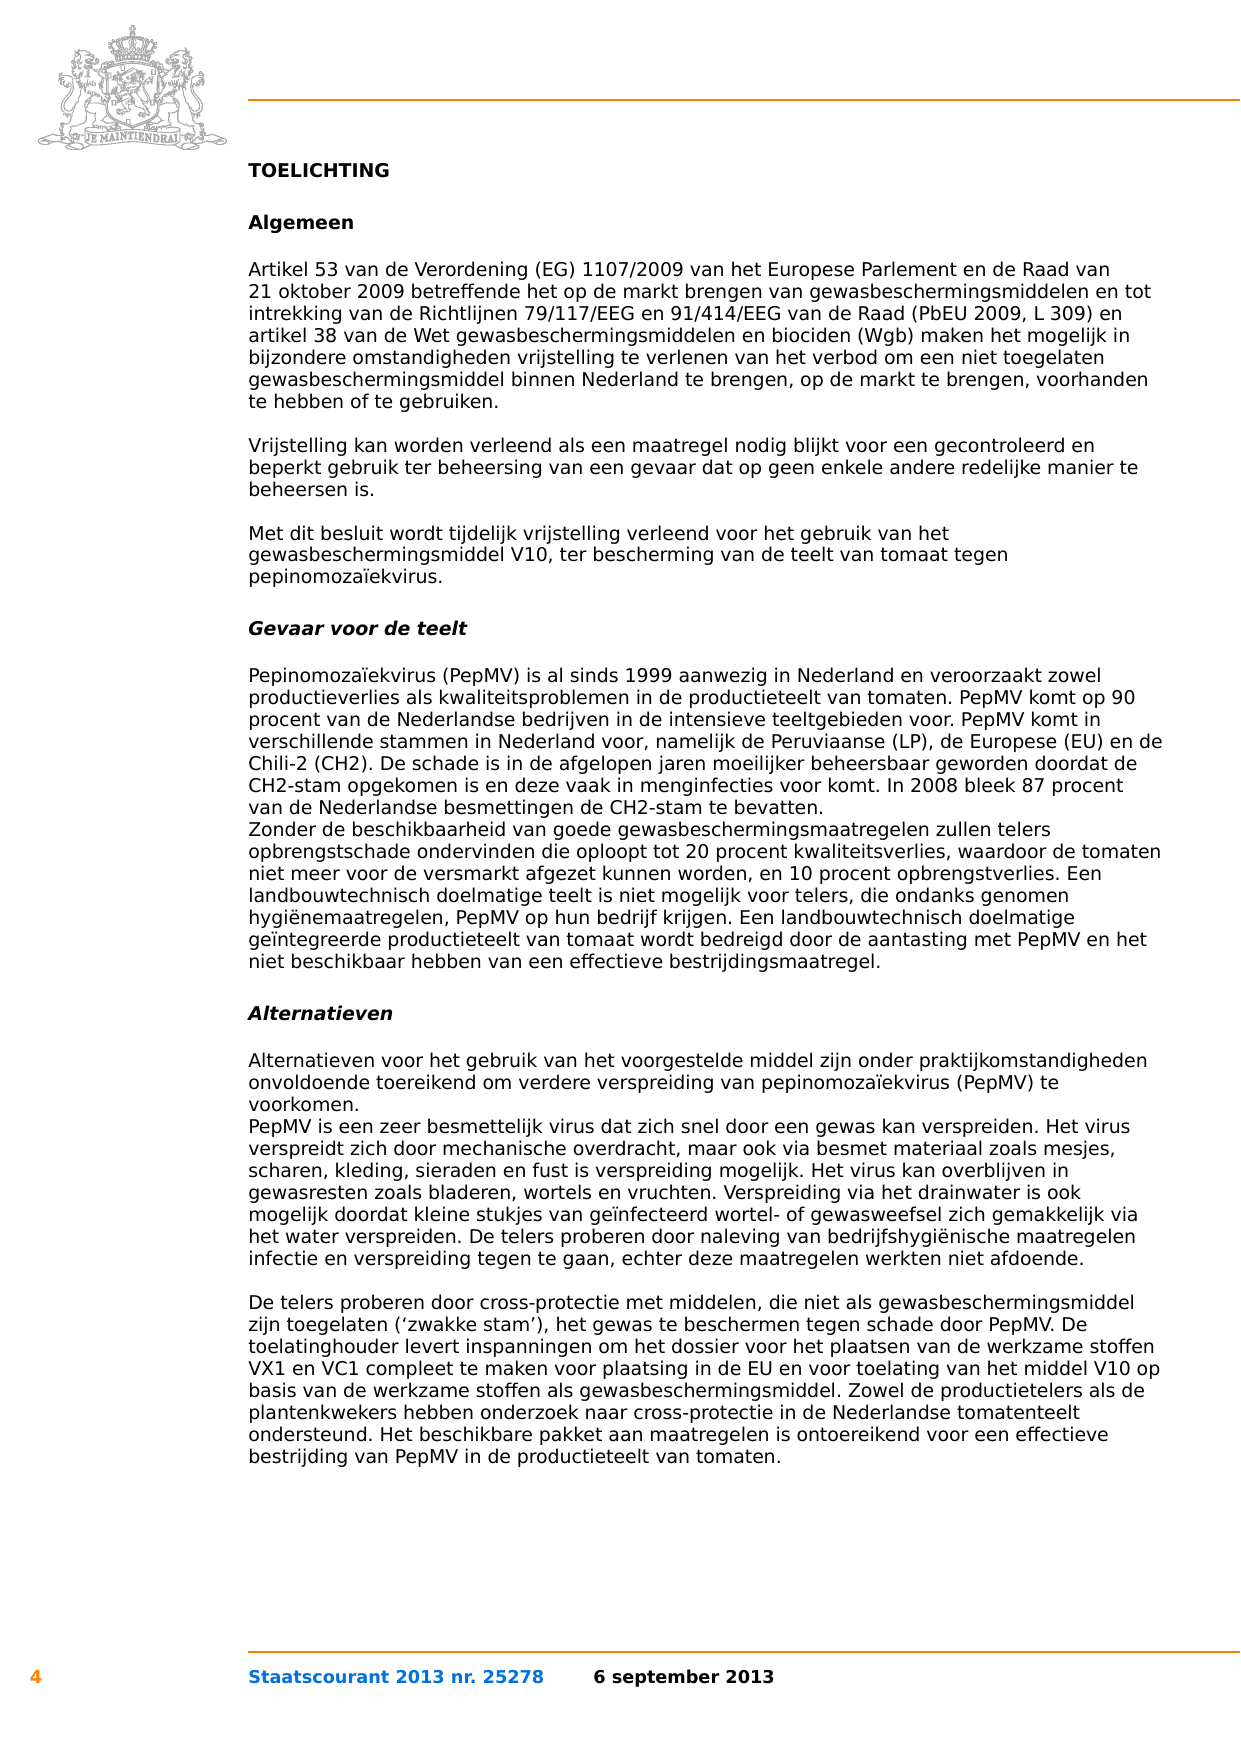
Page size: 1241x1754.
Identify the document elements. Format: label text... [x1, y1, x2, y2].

text Pepinomozaïekvirus (PepMV) is al sinds 1999 aanwezig in Nederland en veroorzaakt zowel productieverlies als kwaliteitsproblemen in de productieteelt van tomaten. PepMV komt op 90 procent van de Nederlandse bedrijven in de intensieve teeltgebieden voor. PepMV komt in verschillende stammen in Nederland voor, namelijk de Peruviaanse (LP), de Europese (EU) en de Chili-2 (CH2). De schade is in de afgelopen jaren moeilijker beheersbaar geworden doordat de CH2-stam opgekomen is en deze vaak in menginfecties voor komt. In 2008 bleek 87 procent van de Nederlandse besmettingen de CH2-stam te bevatten. [248, 665, 1163, 819]
text PepMV is een zeer besmettelijk virus dat zich snel door een gewas kan verspreiden. Het virus verspreidt zich door mechanische overdracht, maar ook via besmet materiaal zoals mesjes, scharen, kleding, sieraden en fust is verspreiding mogelijk. Het virus kan overblijven in gewasresten zoals bladeren, wortels en vruchten. Verspreiding via het drainwater is ook mogelijk doordat kleine stukjes van geïnfecteerd wortel- of gewasweefsel zich gemakkelijk via het water verspreiden. De telers proberen door naleving van bedrijfshygiënische maatregelen infectie en verspreiding tegen te gaan, echter deze maatregelen werkten niet afdoende. [248, 1116, 1163, 1270]
text Met dit besluit wordt tijdelijk vrijstelling verleend voor het gebruik van het gewasbeschermingsmiddel V10, ter bescherming van de teelt van tomaat tegen pepinomozaïekvirus. [248, 522, 1163, 588]
text De telers proberen door cross-protectie met middelen, die niet als gewasbeschermingsmiddel zijn toegelaten (‘zwakke stam’), het gewas te beschermen tegen schade door PepMV. De toelatinghouder levert inspanningen om het dossier voor het plaatsen van de werkzame stoffen VX1 en VC1 compleet te maken voor plaatsing in de EU en voor toelating van het middel V10 op basis van de werkzame stoffen als gewasbeschermingsmiddel. Zowel de productietelers als de plantenkwekers hebben onderzoek naar cross-protectie in de Nederlandse tomatenteelt ondersteund. Het beschikbare pakket aan maatregelen is ontoereikend voor een effectieve bestrijding van PepMV in de productieteelt van tomaten. [248, 1292, 1163, 1467]
text Vrijstelling kan worden verleend als een maatregel nodig blijkt voor een gecontroleerd en beperkt gebruik ter beheersing van een gevaar dat op geen enkele andere redelijke manier te beheersen is. [248, 434, 1163, 501]
text Artikel 53 van de Verordening (EG) 1107/2009 van het Europese Parlement en de Raad van 21 oktober 2009 betreffende het op de markt brengen van gewasbeschermingsmiddelen en tot intrekking van de Richtlijnen 79/117/EEG en 91/414/EEG van de Raad (PbEU 2009, L 309) en artikel 38 van de Wet gewasbeschermingsmiddelen en biociden (Wgb) maken het mogelijk in bijzondere omstandigheden vrijstelling te verlenen van het verbod om een niet toegelaten gewasbeschermingsmiddel binnen Nederland te brengen, op de markt te brengen, voorhanden te hebben of te gebruiken. [248, 259, 1163, 413]
text Zonder de beschikbaarheid van goede gewasbeschermingsmaatregelen zullen telers opbrengstschade ondervinden die oploopt tot 20 procent kwaliteitsverlies, waardoor de tomaten niet meer voor de versmarkt afgezet kunnen worden, en 10 procent opbrengstverlies. Een landbouwtechnisch doelmatige teelt is niet mogelijk voor telers, die ondanks genomen hygiënemaatregelen, PepMV op hun bedrijf krijgen. Een landbouwtechnisch doelmatige geïntegreerde productieteelt van tomaat wordt bedreigd door de aantasting met PepMV en het niet beschikbaar hebben van een effectieve bestrijdingsmaatregel. [248, 819, 1163, 973]
subtitle TOELICHTING [248, 160, 1163, 182]
picture [38, 25, 227, 150]
subtitle Gevaar voor de teelt [248, 618, 1163, 640]
subtitle Algemeen [248, 212, 1163, 234]
subtitle Alternatieven [248, 1003, 1163, 1025]
text Alternatieven voor het gebruik van het voorgestelde middel zijn onder praktijkomstandigheden onvoldoende toereikend om verdere verspreiding van pepinomozaïekvirus (PepMV) te voorkomen. [248, 1050, 1163, 1116]
